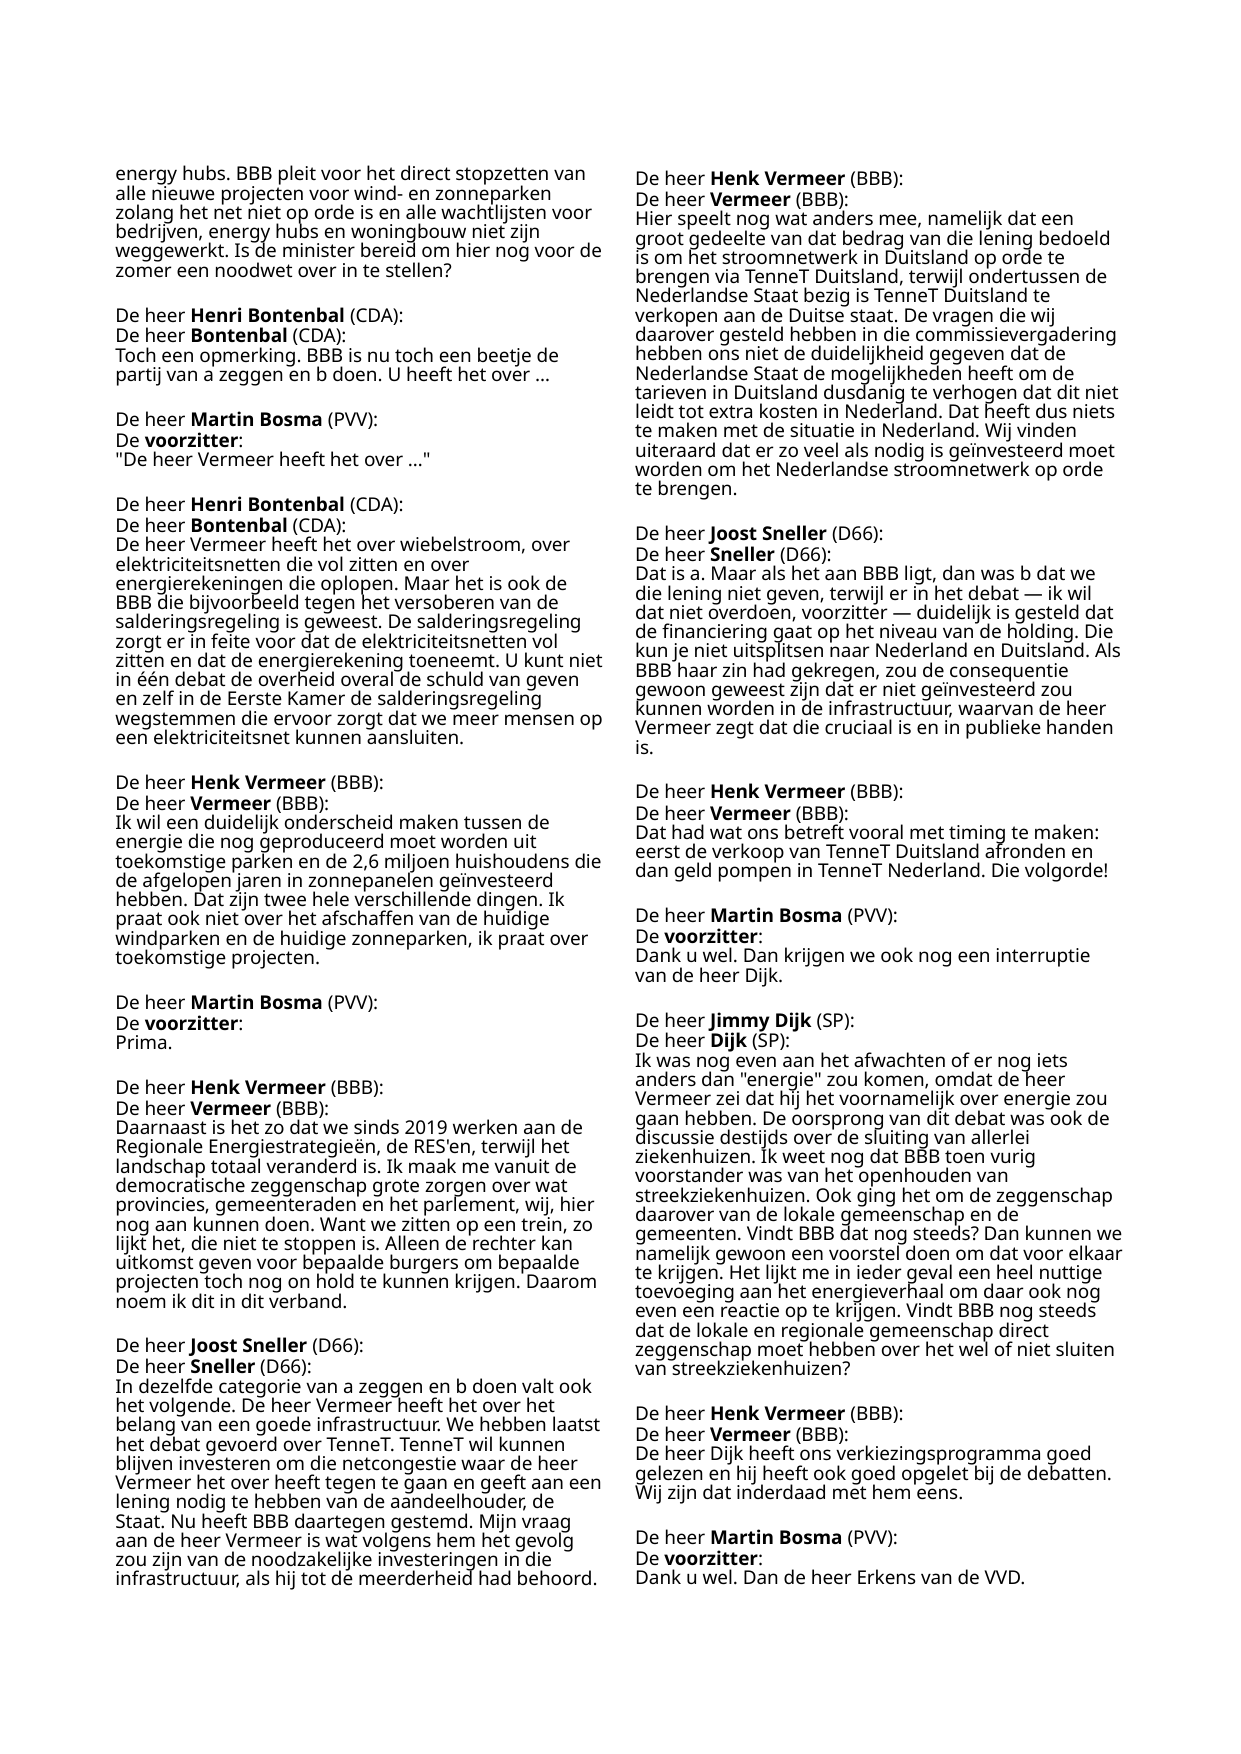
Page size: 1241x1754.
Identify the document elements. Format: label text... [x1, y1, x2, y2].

text De heer Vermeer (BBB): [115, 1100, 605, 1119]
text Hier speelt nog wat anders mee, namelijk dat een groot gedeelte van dat bedrag van die lening bedoeld is om het stroomnetwerk in Duitsland op orde te brengen via TenneT Duitsland, terwijl ondertussen de Nederlandse Staat bezig is TenneT Duitsland te verkopen aan de Duitse staat. De vragen die wij daarover gesteld hebben in die commissievergadering hebben ons niet de duidelijkheid gegeven dat de Nederlandse Staat de mogelijkheden heeft om de tarieven in Duitsland dusdanig te verhogen dat dit niet leidt tot extra kosten in Nederland. Dat heeft dus niets te maken met de situatie in Nederland. Wij vinden uiteraard dat er zo veel als nodig is geïnvesteerd moet worden om het Nederlandse stroomnetwerk op orde te brengen. [635, 210, 1125, 499]
text Prima. [115, 1034, 605, 1053]
text De heer Henri Bontenbal (CDA): [115, 491, 605, 517]
text De heer Vermeer (BBB): [635, 191, 1125, 210]
text "De heer Vermeer heeft het over …" [115, 451, 605, 470]
text In dezelfde categorie van a zeggen en b doen valt ook het volgende. De heer Vermeer heeft het over het belang van een goede infrastructuur. We hebben laatst het debat gevoerd over TenneT. TenneT wil kunnen blijven investeren om die netcongestie waar de heer Vermeer het over heeft tegen te gaan en geeft aan een lening nodig te hebben van de aandeelhouder, de Staat. Nu heeft BBB daartegen gestemd. Mijn vraag aan de heer Vermeer is wat volgens hem het gevolg zou zijn van de noodzakelijke investeringen in die infrastructuur, als hij tot de meerderheid had behoord. [115, 1378, 605, 1590]
text De heer Martin Bosma (PVV): [115, 406, 605, 432]
text Daarnaast is het zo dat we sinds 2019 werken aan de Regionale Energiestrategieën, de RES'en, terwijl het landschap totaal veranderd is. Ik maak me vanuit de democratische zeggenschap grote zorgen over wat provincies, gemeenteraden en het parlement, wij, hier nog aan kunnen doen. Want we zitten op een trein, zo lijkt het, die niet te stoppen is. Alleen de rechter kan uitkomst geven voor bepaalde burgers om bepaalde projecten toch nog on hold te kunnen krijgen. Daarom noem ik dit in dit verband. [115, 1119, 605, 1312]
text De heer Vermeer heeft het over wiebelstroom, over elektriciteitsnetten die vol zitten en over energierekeningen die oplopen. Maar het is ook de BBB die bijvoorbeeld tegen het versoberen van de salderingsregeling is geweest. De salderingsregeling zorgt er in feite voor dat de elektriciteitsnetten vol zitten en dat de energierekening toeneemt. U kunt niet in één debat de overheid overal de schuld van geven en zelf in de Eerste Kamer de salderingsregeling wegstemmen die ervoor zorgt dat we meer mensen op een elektriciteitsnet kunnen aansluiten. [115, 536, 605, 748]
text De heer Henk Vermeer (BBB): [635, 165, 1125, 191]
text De heer Joost Sneller (D66): [635, 520, 1125, 546]
text De heer Henk Vermeer (BBB): [635, 779, 1125, 804]
text De heer Bontenbal (CDA): [115, 517, 605, 536]
text Toch een opmerking. BBB is nu toch een beetje de partij van a zeggen en b doen. U heeft het over … [115, 347, 605, 385]
text De heer Martin Bosma (PVV): [115, 989, 605, 1015]
text De heer Martin Bosma (PVV): [635, 902, 1125, 928]
text De heer Vermeer (BBB): [635, 804, 1125, 824]
text De heer Bontenbal (CDA): [115, 327, 605, 347]
text De heer Henk Vermeer (BBB): [115, 1074, 605, 1100]
text De heer Dijk (SP): [635, 1032, 1125, 1052]
text De heer Jimmy Dijk (SP): [635, 1007, 1125, 1032]
text Dank u wel. Dan de heer Erkens van de VVD. [635, 1569, 1125, 1588]
text De heer Sneller (D66): [635, 546, 1125, 565]
text Ik wil een duidelijk onderscheid maken tussen de energie die nog geproduceerd moet worden uit toekomstige parken en de 2,6 miljoen huishoudens die de afgelopen jaren in zonnepanelen geïnvesteerd hebben. Dat zijn twee hele verschillende dingen. Ik praat ook niet over het afschaffen van de huidige windparken en de huidige zonneparken, ik praat over toekomstige projecten. [115, 814, 605, 968]
text De voorzitter: [115, 1015, 605, 1034]
text De heer Vermeer (BBB): [635, 1426, 1125, 1445]
text De heer Henri Bontenbal (CDA): [115, 302, 605, 327]
text De voorzitter: [115, 432, 605, 451]
text De heer Henk Vermeer (BBB): [115, 769, 605, 795]
text Dank u wel. Dan krijgen we ook nog een interruptie van de heer Dijk. [635, 947, 1125, 986]
text Dat is a. Maar als het aan BBB ligt, dan was b dat we die lening niet geven, terwijl er in het debat — ik wil dat niet overdoen, voorzitter — duidelijk is gesteld dat de financiering gaat op het niveau van de holding. Die kun je niet uitsplitsen naar Nederland en Duitsland. Als BBB haar zin had gekregen, zou de consequentie gewoon geweest zijn dat er niet geïnvesteerd zou kunnen worden in de infrastructuur, waarvan de heer Vermeer zegt dat die cruciaal is en in publieke handen is. [635, 565, 1125, 758]
text De heer Sneller (D66): [115, 1358, 605, 1378]
text De heer Dijk heeft ons verkiezingsprogramma goed gelezen en hij heeft ook goed opgelet bij de debatten. Wij zijn dat inderdaad met hem eens. [635, 1445, 1125, 1503]
text De heer Martin Bosma (PVV): [635, 1524, 1125, 1549]
text De heer Henk Vermeer (BBB): [635, 1400, 1125, 1426]
text energy hubs. BBB pleit voor het direct stopzetten van alle nieuwe projecten voor wind- en zonneparken zolang het net niet op orde is en alle wachtlijsten voor bedrijven, energy hubs en woningbouw niet zijn weggewerkt. Is de minister bereid om hier nog voor de zomer een noodwet over in te stellen? [115, 165, 605, 281]
text Ik was nog even aan het afwachten of er nog iets anders dan "energie" zou komen, omdat de heer Vermeer zei dat hij het voornamelijk over energie zou gaan hebben. De oorsprong van dit debat was ook de discussie destijds over de sluiting van allerlei ziekenhuizen. Ik weet nog dat BBB toen vurig voorstander was van het openhouden van streekziekenhuizen. Ook ging het om de zeggenschap daarover van de lokale gemeenschap en de gemeenten. Vindt BBB dat nog steeds? Dan kunnen we namelijk gewoon een voorstel doen om dat voor elkaar te krijgen. Het lijkt me in ieder geval een heel nuttige toevoeging aan het energieverhaal om daar ook nog even een reactie op te krijgen. Vindt BBB nog steeds dat de lokale en regionale gemeenschap direct zeggenschap moet hebben over het wel of niet sluiten van streekziekenhuizen? [635, 1052, 1125, 1379]
text De heer Joost Sneller (D66): [115, 1333, 605, 1358]
text De voorzitter: [635, 1549, 1125, 1569]
text De heer Vermeer (BBB): [115, 795, 605, 814]
text De voorzitter: [635, 928, 1125, 947]
text Dat had wat ons betreft vooral met timing te maken: eerst de verkoop van TenneT Duitsland afronden en dan geld pompen in TenneT Nederland. Die volgorde! [635, 824, 1125, 882]
